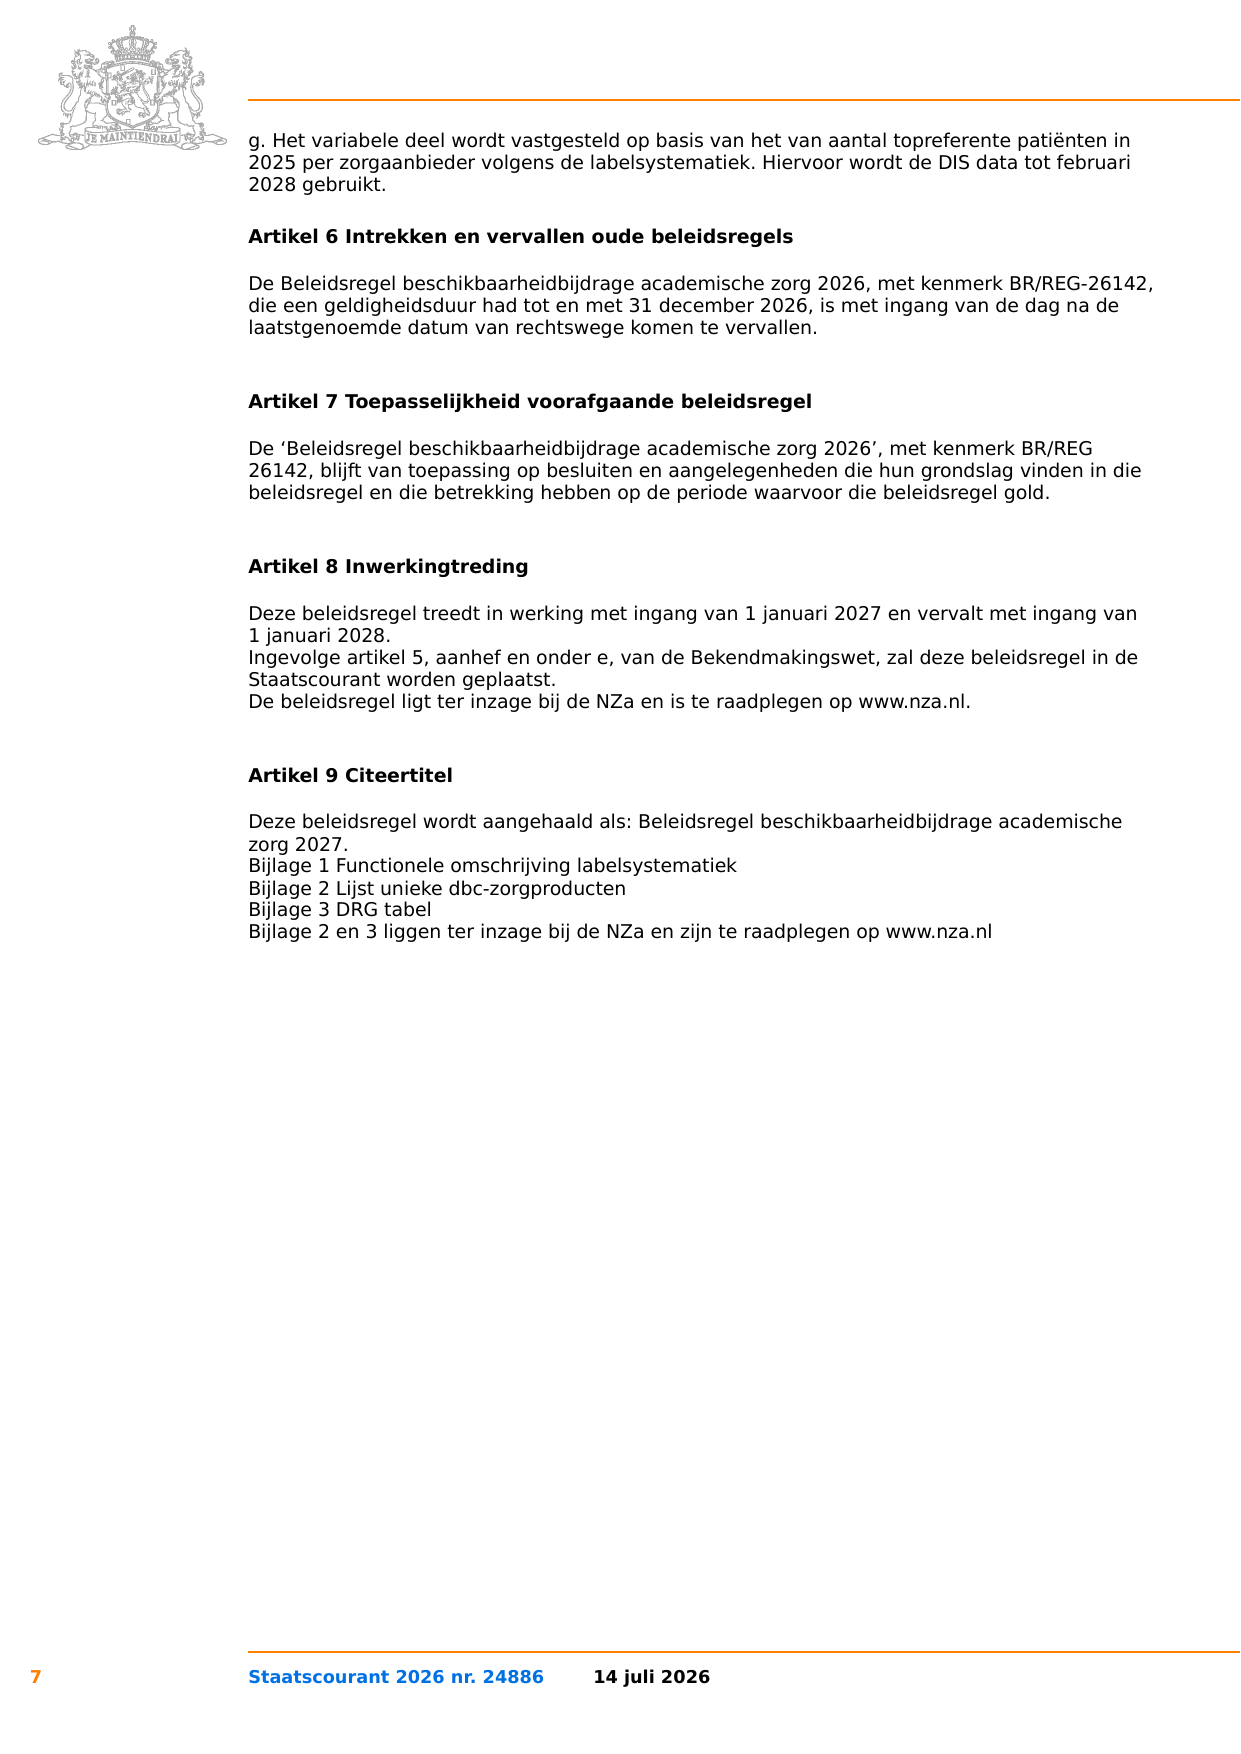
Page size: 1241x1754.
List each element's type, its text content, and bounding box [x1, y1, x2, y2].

picture [38, 25, 227, 150]
text Deze beleidsregel wordt aangehaald als: Beleidsregel beschikbaarheidbijdrage academische zorg 2027. [248, 811, 1163, 855]
text Bijlage 2 Lijst unieke dbc-zorgproducten [248, 877, 1163, 899]
text Bijlage 3 DRG tabel [248, 899, 1163, 921]
subtitle Artikel 9 Citeertitel [248, 764, 1163, 786]
subtitle Artikel 7 Toepasselijkheid voorafgaande beleidsregel [248, 391, 1163, 413]
text De ‘Beleidsregel beschikbaarheidbijdrage academische zorg 2026’, met kenmerk BR/REG 26142, blijft van toepassing op besluiten en aangelegenheden die hun grondslag vinden in die beleidsregel en die betrekking hebben op de periode waarvoor die beleidsregel gold. [248, 438, 1163, 504]
text De Beleidsregel beschikbaarheidbijdrage academische zorg 2026, met kenmerk BR/REG-26142, die een geldigheidsduur had tot en met 31 december 2026, is met ingang van de dag na de laatstgenoemde datum van rechtswege komen te vervallen. [248, 273, 1163, 339]
subtitle Artikel 6 Intrekken en vervallen oude beleidsregels [248, 226, 1163, 248]
text Bijlage 2 en 3 liggen ter inzage bij de NZa en zijn te raadplegen op www.nza.nl [248, 921, 1163, 943]
text g. Het variabele deel wordt vastgesteld op basis van het van aantal topreferente patiënten in 2025 per zorgaanbieder volgens de labelsystematiek. Hiervoor wordt de DIS data tot februari 2028 gebruikt. [248, 130, 1163, 196]
text Bijlage 1 Functionele omschrijving labelsystematiek [248, 855, 1163, 877]
text Ingevolge artikel 5, aanhef en onder e, van de Bekendmakingswet, zal deze beleidsregel in de Staatscourant worden geplaatst. [248, 647, 1163, 691]
subtitle Artikel 8 Inwerkingtreding [248, 556, 1163, 578]
text Deze beleidsregel treedt in werking met ingang van 1 januari 2027 en vervalt met ingang van 1 januari 2028. [248, 603, 1163, 647]
text De beleidsregel ligt ter inzage bij de NZa en is te raadplegen op www.nza.nl. [248, 691, 1163, 712]
